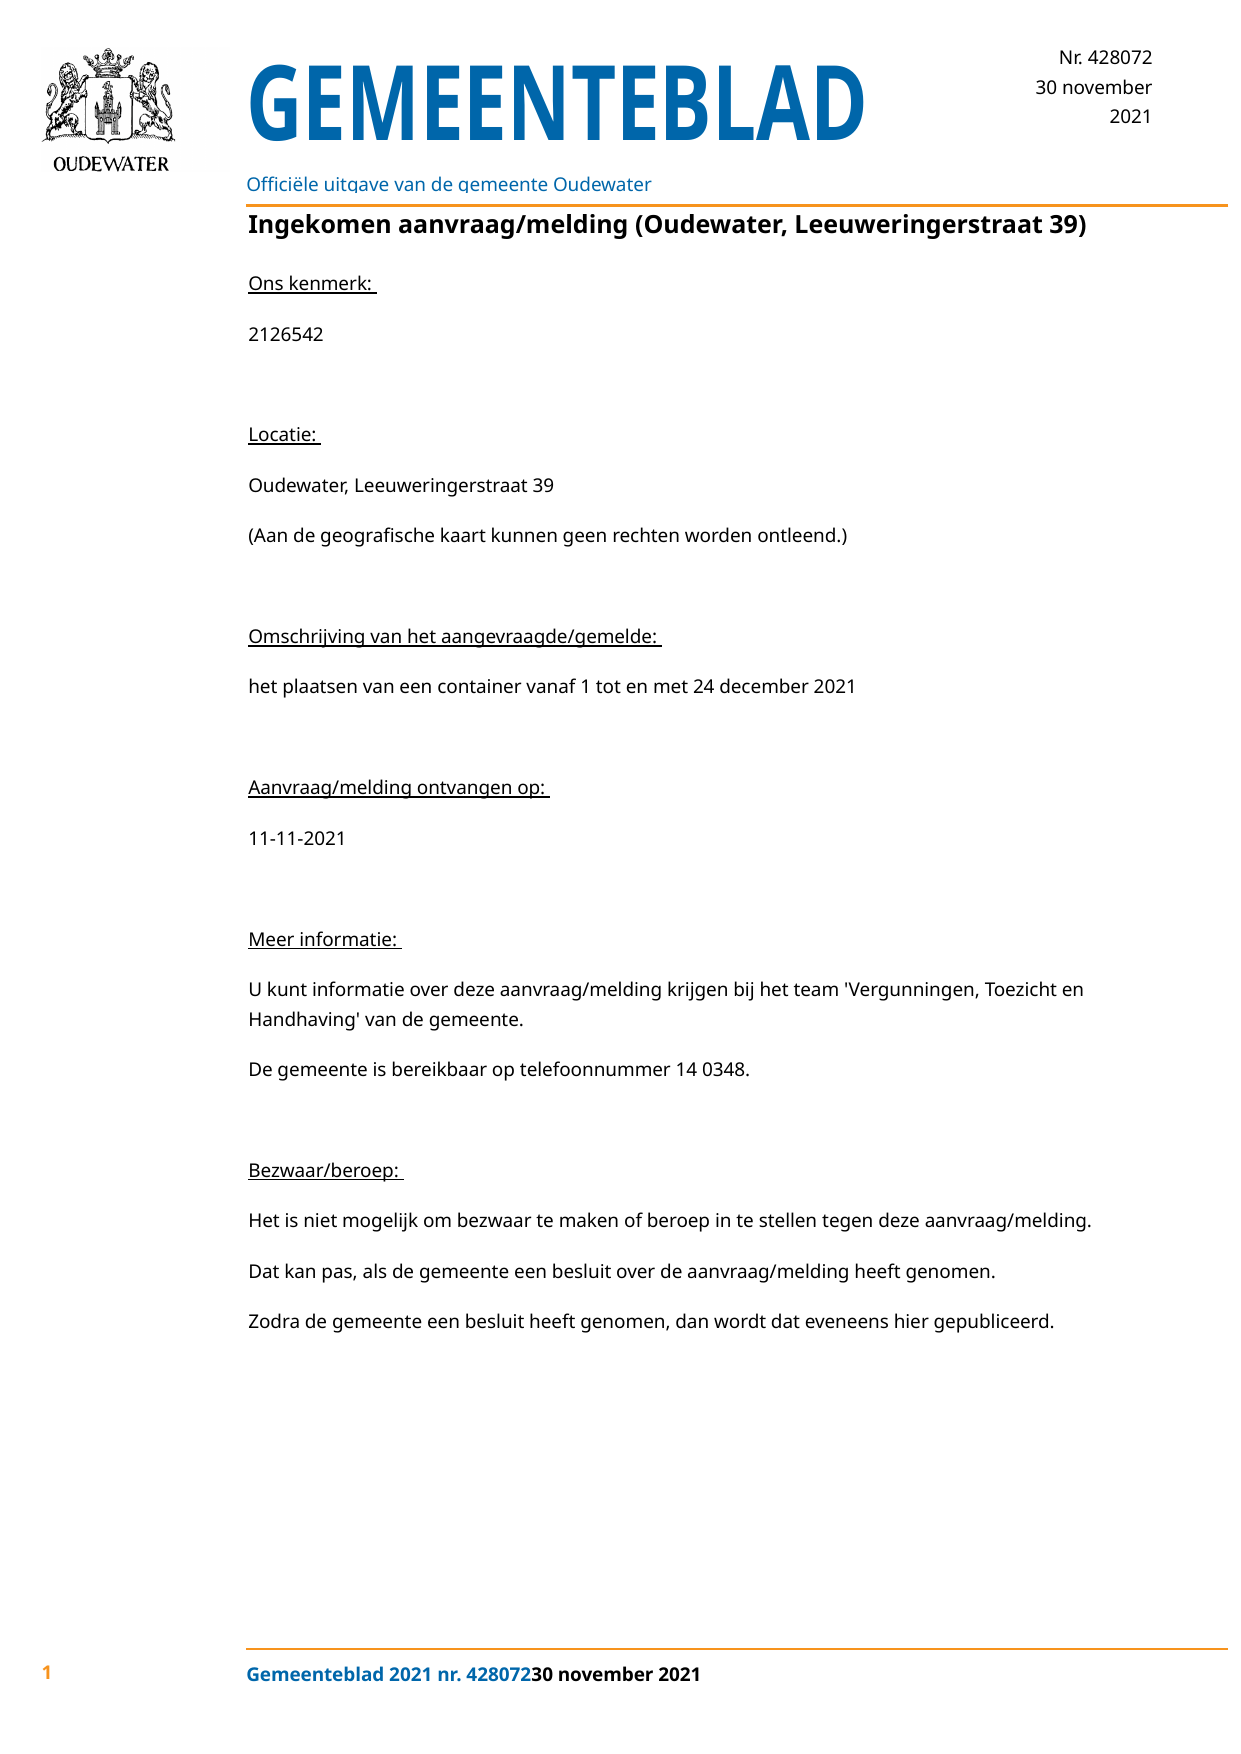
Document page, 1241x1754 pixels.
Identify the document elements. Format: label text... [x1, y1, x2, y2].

text Zodra de gemeente een besluit heeft genomen, dan wordt dat eveneens hier gepubliceerd. [248, 1308, 1152, 1334]
text Meer informatie: [248, 926, 1152, 951]
text Bezwaar/beroep: [248, 1157, 1152, 1183]
text Ons kenmerk: [248, 270, 1152, 296]
picture [41, 47, 231, 172]
text het plaatsen van een container vanaf 1 tot en met 24 december 2021 [248, 674, 1152, 699]
text 11-11-2021 [248, 825, 1152, 851]
text Ingekomen aanvraag/melding (Oudewater, Leeuweringerstraat 39) [248, 207, 1152, 241]
text De gemeente is bereikbaar op telefoonnummer 14 0348. [248, 1056, 1152, 1082]
text Aanvraag/melding ontvangen op: [248, 774, 1152, 800]
text Oudewater, Leeuweringerstraat 39 [248, 472, 1152, 498]
text Dat kan pas, als de gemeente een besluit over de aanvraag/melding heeft genomen. [248, 1258, 1152, 1283]
text Het is niet mogelijk om bezwaar te maken of beroep in te stellen tegen deze aanvraag/melding. [248, 1207, 1152, 1233]
text U kunt informatie over deze aanvraag/melding krijgen bij het team 'Vergunningen, Toezicht en Handhaving' van de gemeente. [248, 976, 1152, 1031]
text Locatie: [248, 422, 1152, 447]
text 2126542 [248, 321, 1152, 346]
text (Aan de geografische kaart kunnen geen rechten worden ontleend.) [248, 522, 1152, 548]
text Omschrijving van het aangevraagde/gemelde: [248, 623, 1152, 649]
